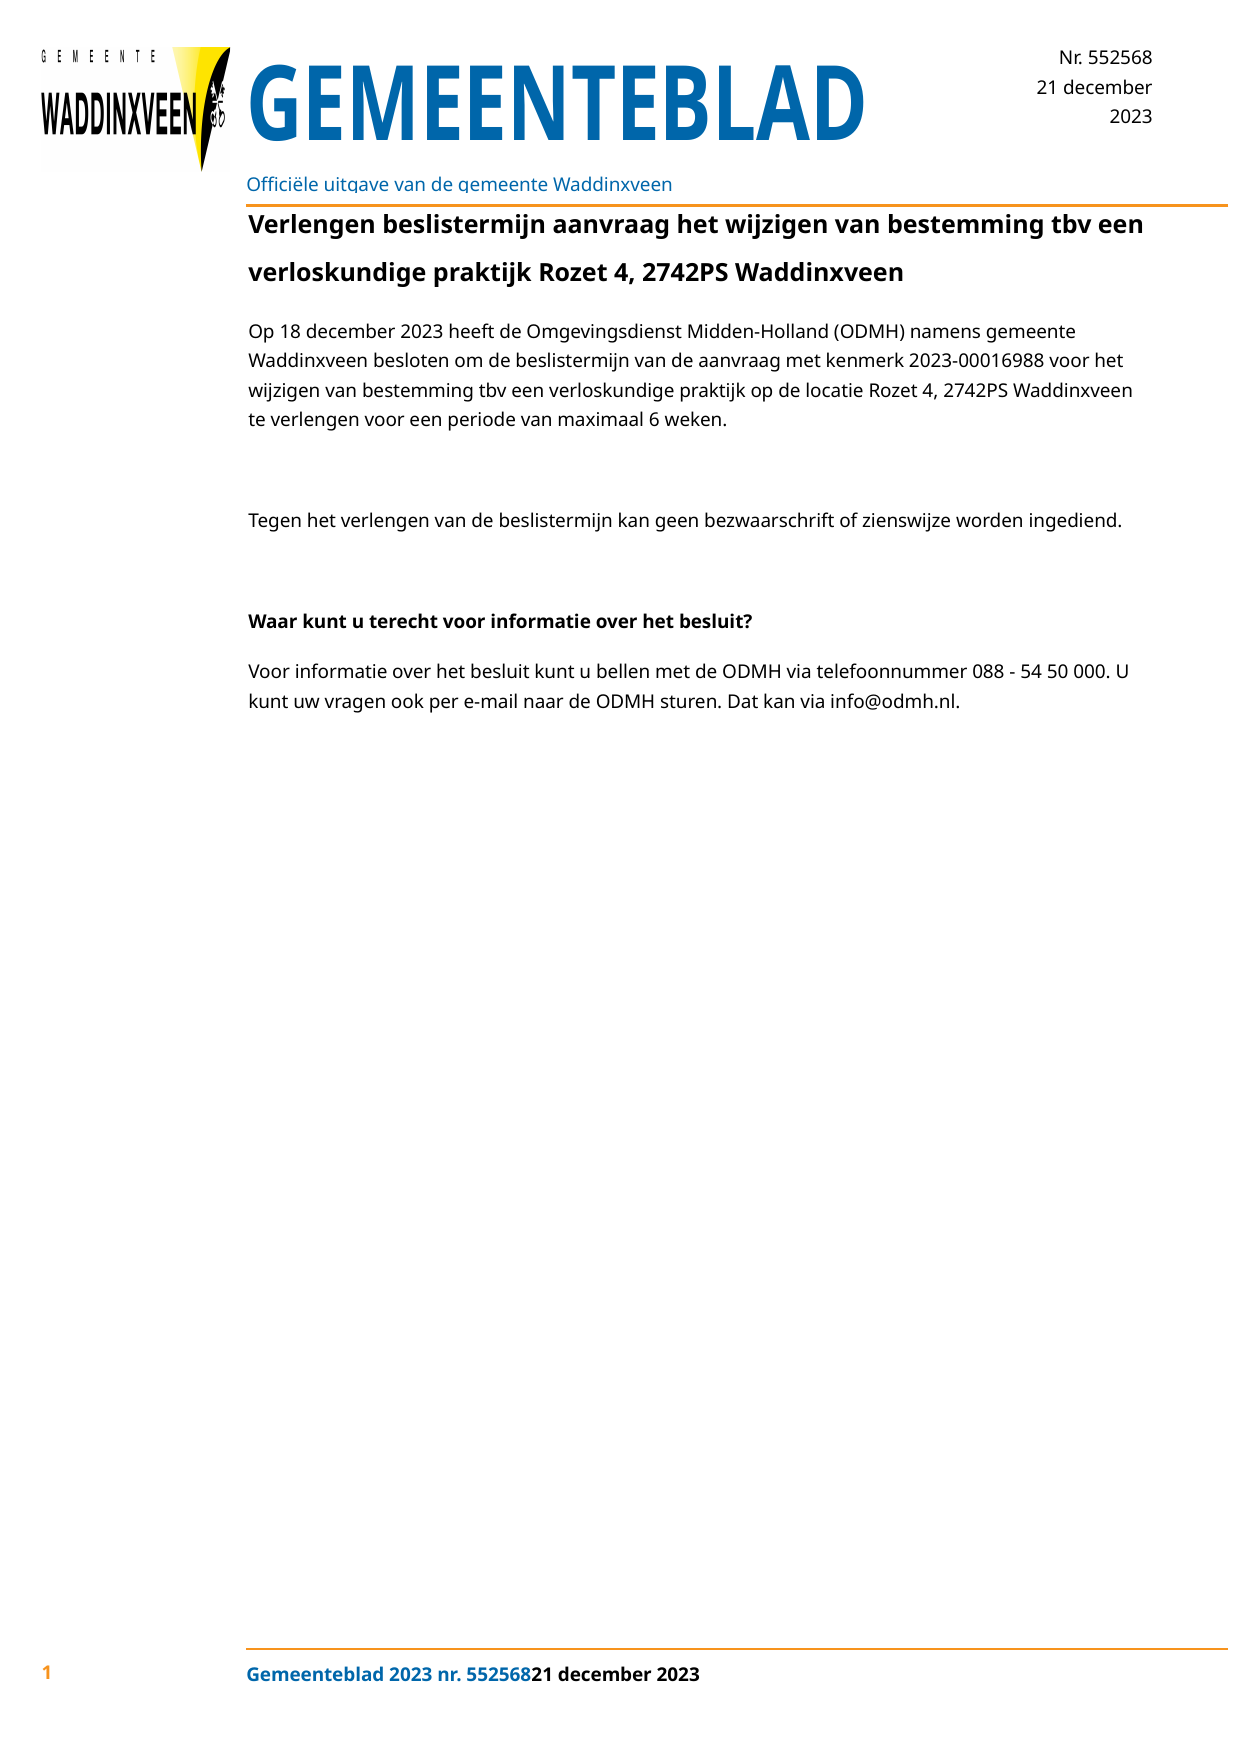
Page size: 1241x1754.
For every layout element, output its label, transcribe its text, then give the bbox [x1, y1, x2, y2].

picture [41, 47, 231, 172]
text Op 18 december 2023 heeft de Omgevingsdienst Midden-Holland (ODMH) namens gemeente Waddinxveen besloten om de beslistermijn van de aanvraag met kenmerk 2023-00016988 voor het wijzigen van bestemming tbv een verloskundige praktijk op de locatie Rozet 4, 2742PS Waddinxveen te verlengen voor een periode van maximaal 6 weken. [248, 318, 1152, 432]
text Waar kunt u terecht voor informatie over het besluit? [248, 608, 1152, 634]
text Tegen het verlengen van de beslistermijn kan geen bezwaarschrift of zienswijze worden ingediend. [248, 507, 1152, 533]
text Verlengen beslistermijn aanvraag het wijzigen van bestemming tbv een verloskundige praktijk Rozet 4, 2742PS Waddinxveen [248, 207, 1152, 288]
text Voor informatie over het besluit kunt u bellen met de ODMH via telefoonnummer 088 - 54 50 000. U kunt uw vragen ook per e-mail naar de ODMH sturen. Dat kan via info@odmh.nl. [248, 659, 1152, 714]
